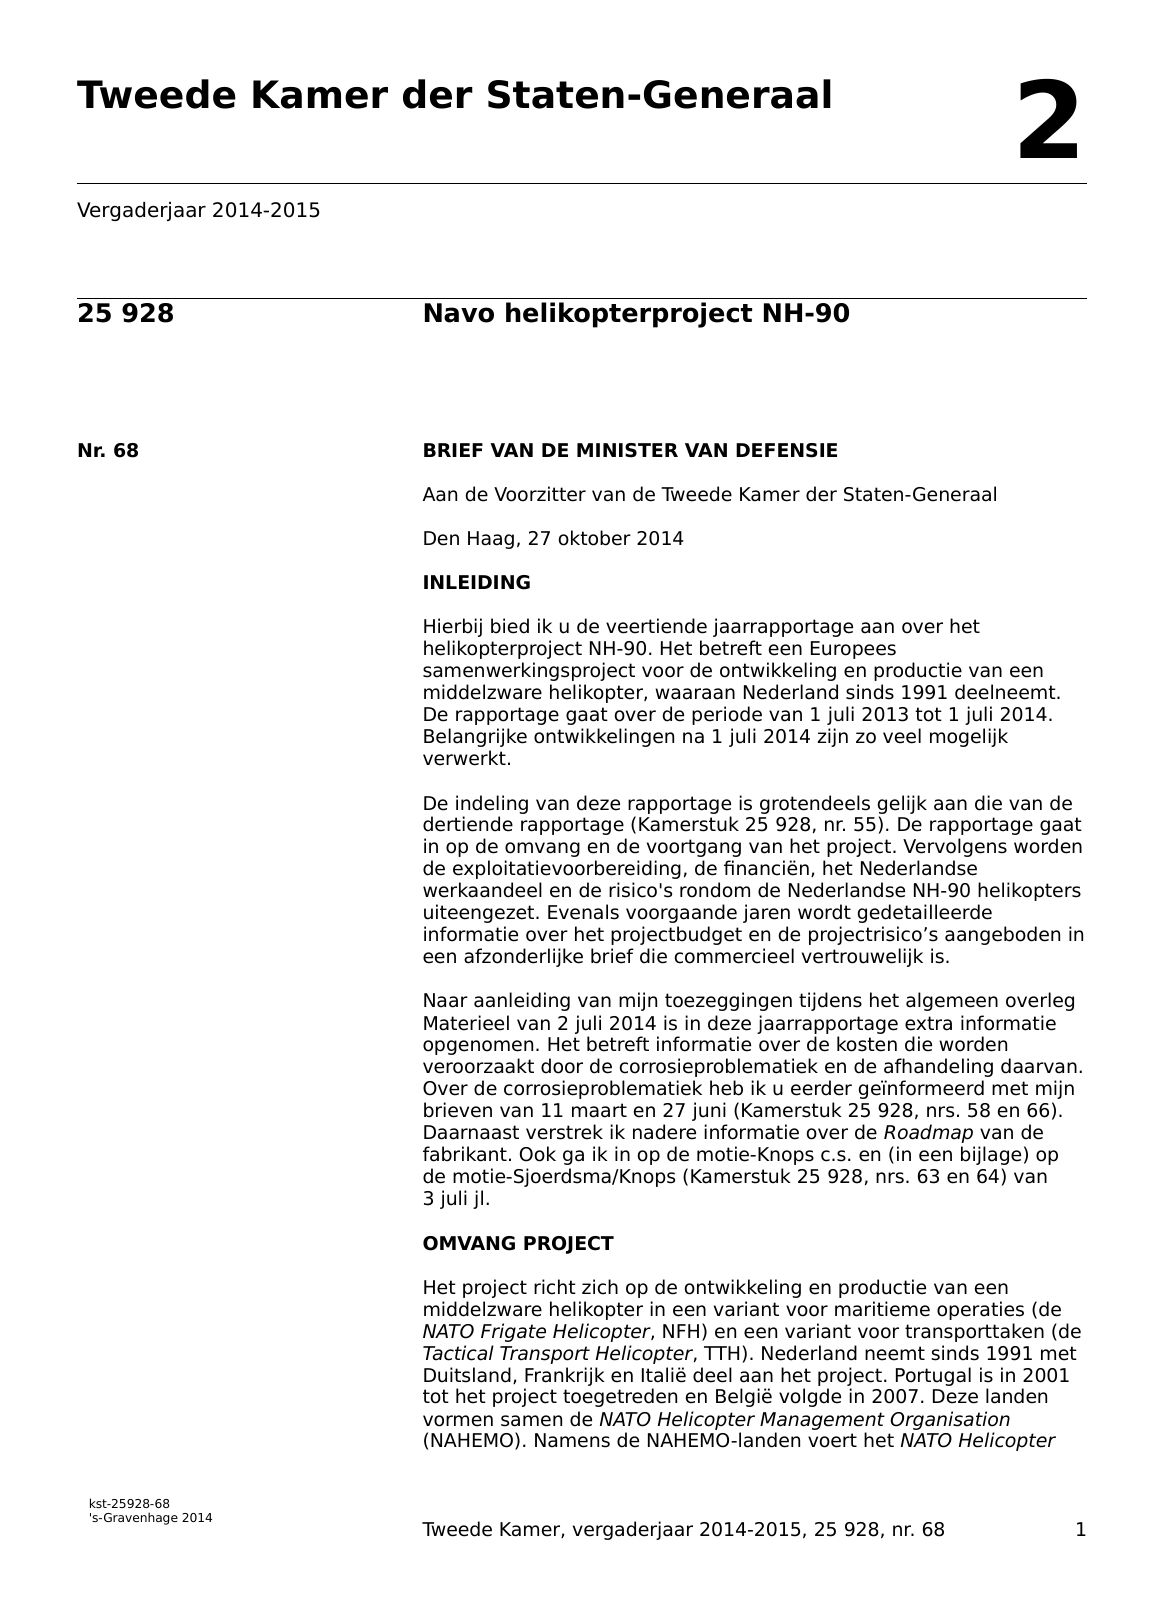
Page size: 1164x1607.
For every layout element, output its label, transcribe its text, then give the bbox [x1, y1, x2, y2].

table_cell Vergaderjaar 2014-2015 [77, 184, 1087, 298]
text Naar aanleiding van mijn toezeggingen tijdens het algemeen overleg Materieel van 2 juli 2014 is in deze jaarrapportage extra informatie opgenomen. Het betreft informatie over de kosten die worden veroorzaakt door de corrosieproblematiek en de afhandeling daarvan. Over de corrosieproblematiek heb ik u eerder geïnformeerd met mijn brieven van 11 maart en 27 juni (Kamerstuk 25 928, nrs. 58 en 66). Daarnaast verstrek ik nadere informatie over de Roadmap van de fabrikant. Ook ga ik in op de motie-Knops c.s. en (in een bijlage) op de motie-Sjoerdsma/Knops (Kamerstuk 25 928, nrs. 63 en 64) van 3 juli jl. [422, 990, 1087, 1210]
subtitle INLEIDING [422, 572, 1087, 594]
text De indeling van deze rapportage is grotendeels gelijk aan die van de dertiende rapportage (Kamerstuk 25 928, nr. 55). De rapportage gaat in op de omvang en de voortgang van het project. Vervolgens worden de exploitatievoorbereiding, de financiën, het Nederlandse werkaandeel en de risico's rondom de Nederlandse NH-90 helikopters uiteengezet. Evenals voorgaande jaren wordt gedetailleerde informatie over het projectbudget en de projectrisico’s aangeboden in een afzonderlijke brief die commercieel vertrouwelijk is. [422, 792, 1087, 968]
subtitle 25 928 Navo helikopterproject NH-90 [77, 299, 1087, 329]
subtitle Nr. 68 BRIEF VAN DE MINISTER VAN DEFENSIE [77, 440, 1087, 462]
text Aan de Voorzitter van de Tweede Kamer der Staten-Generaal [422, 484, 1087, 506]
text Den Haag, 27 oktober 2014 [422, 528, 1087, 550]
text Het project richt zich op de ontwikkeling en productie van een middelzware helikopter in een variant voor maritieme operaties (de NATO Frigate Helicopter, NFH) en een variant voor transporttaken (de Tactical Transport Helicopter, TTH). Nederland neemt sinds 1991 met Duitsland, Frankrijk en Italië deel aan het project. Portugal is in 2001 tot het project toegetreden en België volgde in 2007. Deze landen vormen samen de NATO Helicopter Management Organisation (NAHEMO). Namens de NAHEMO-landen voert het NATO Helicopter [422, 1277, 1087, 1452]
table_header 2 [886, 59, 1087, 183]
text 's-Gravenhage 2014 [88, 1511, 323, 1525]
text Hierbij bied ik u de veertiende jaarrapportage aan over het helikopterproject NH-90. Het betreft een Europees samenwerkingsproject voor de ontwikkeling en productie van een middelzware helikopter, waaraan Nederland sinds 1991 deelneemt. De rapportage gaat over de periode van 1 juli 2013 tot 1 juli 2014. Belangrijke ontwikkelingen na 1 juli 2014 zijn zo veel mogelijk verwerkt. [422, 616, 1087, 770]
subtitle OMVANG PROJECT [422, 1232, 1087, 1254]
text kst-25928-68 [88, 1497, 323, 1511]
table_header Tweede Kamer der Staten-Generaal [77, 59, 886, 183]
